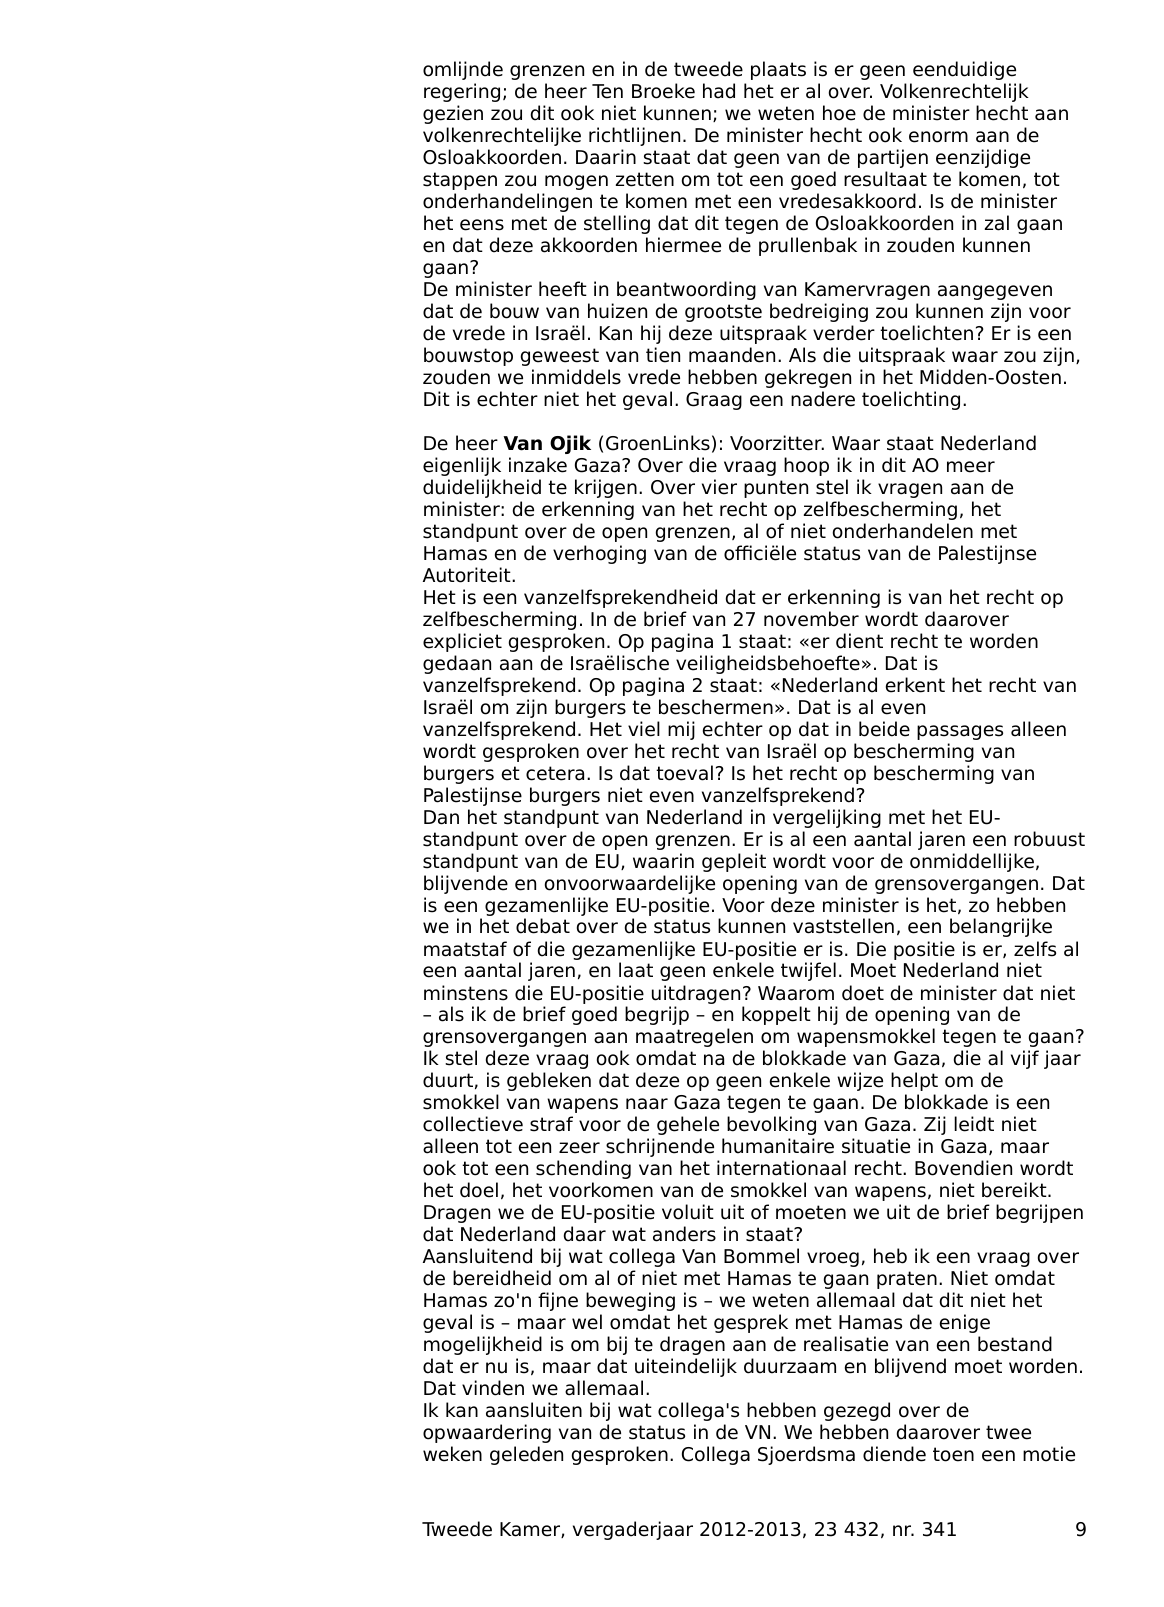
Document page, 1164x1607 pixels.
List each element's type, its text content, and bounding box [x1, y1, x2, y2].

text De heer Van Ojik (GroenLinks): Voorzitter. Waar staat Nederland eigenlijk inzake Gaza? Over die vraag hoop ik in dit AO meer duidelijkheid te krijgen. Over vier punten stel ik vragen aan de minister: de erkenning van het recht op zelfbescherming, het standpunt over de open grenzen, al of niet onderhandelen met Hamas en de verhoging van de officiële status van de Palestijnse Autoriteit. [422, 433, 1087, 587]
text Aansluitend bij wat collega Van Bommel vroeg, heb ik een vraag over de bereidheid om al of niet met Hamas te gaan praten. Niet omdat Hamas zo'n fijne beweging is – we weten allemaal dat dit niet het geval is – maar wel omdat het gesprek met Hamas de enige mogelijkheid is om bij te dragen aan de realisatie van een bestand dat er nu is, maar dat uiteindelijk duurzaam en blijvend moet worden. Dat vinden we allemaal. [422, 1246, 1087, 1400]
text omlijnde grenzen en in de tweede plaats is er geen eenduidige regering; de heer Ten Broeke had het er al over. Volkenrechtelijk gezien zou dit ook niet kunnen; we weten hoe de minister hecht aan volkenrechtelijke richtlijnen. De minister hecht ook enorm aan de Osloakkoorden. Daarin staat dat geen van de partijen eenzijdige stappen zou mogen zetten om tot een goed resultaat te komen, tot onderhandelingen te komen met een vredesakkoord. Is de minister het eens met de stelling dat dit tegen de Osloakkoorden in zal gaan en dat deze akkoorden hiermee de prullenbak in zouden kunnen gaan? [422, 59, 1087, 279]
text Dan het standpunt van Nederland in vergelijking met het EU-standpunt over de open grenzen. Er is al een aantal jaren een robuust standpunt van de EU, waarin gepleit wordt voor de onmiddellijke, blijvende en onvoorwaardelijke opening van de grensovergangen. Dat is een gezamenlijke EU-positie. Voor deze minister is het, zo hebben we in het debat over de status kunnen vaststellen, een belangrijke maatstaf of die gezamenlijke EU-positie er is. Die positie is er, zelfs al een aantal jaren, en laat geen enkele twijfel. Moet Nederland niet minstens die EU-positie uitdragen? Waarom doet de minister dat niet – als ik de brief goed begrijp – en koppelt hij de opening van de grensovergangen aan maatregelen om wapensmokkel tegen te gaan? Ik stel deze vraag ook omdat na de blokkade van Gaza, die al vijf jaar duurt, is gebleken dat deze op geen enkele wijze helpt om de smokkel van wapens naar Gaza tegen te gaan. De blokkade is een collectieve straf voor de gehele bevolking van Gaza. Zij leidt niet alleen tot een zeer schrijnende humanitaire situatie in Gaza, maar ook tot een schending van het internationaal recht. Bovendien wordt het doel, het voorkomen van de smokkel van wapens, niet bereikt. Dragen we de EU-positie voluit uit of moeten we uit de brief begrijpen dat Nederland daar wat anders in staat? [422, 807, 1087, 1246]
text Ik kan aansluiten bij wat collega's hebben gezegd over de opwaardering van de status in de VN. We hebben daarover twee weken geleden gesproken. Collega Sjoerdsma diende toen een motie [422, 1400, 1087, 1466]
text De minister heeft in beantwoording van Kamervragen aangegeven dat de bouw van huizen de grootste bedreiging zou kunnen zijn voor de vrede in Israël. Kan hij deze uitspraak verder toelichten? Er is een bouwstop geweest van tien maanden. Als die uitspraak waar zou zijn, zouden we inmiddels vrede hebben gekregen in het Midden-Oosten. Dit is echter niet het geval. Graag een nadere toelichting. [422, 279, 1087, 411]
text Het is een vanzelfsprekendheid dat er erkenning is van het recht op zelfbescherming. In de brief van 27 november wordt daarover expliciet gesproken. Op pagina 1 staat: «er dient recht te worden gedaan aan de Israëlische veiligheidsbehoefte». Dat is vanzelfsprekend. Op pagina 2 staat: «Nederland erkent het recht van Israël om zijn burgers te beschermen». Dat is al even vanzelfsprekend. Het viel mij echter op dat in beide passages alleen wordt gesproken over het recht van Israël op bescherming van burgers et cetera. Is dat toeval? Is het recht op bescherming van Palestijnse burgers niet even vanzelfsprekend? [422, 587, 1087, 807]
